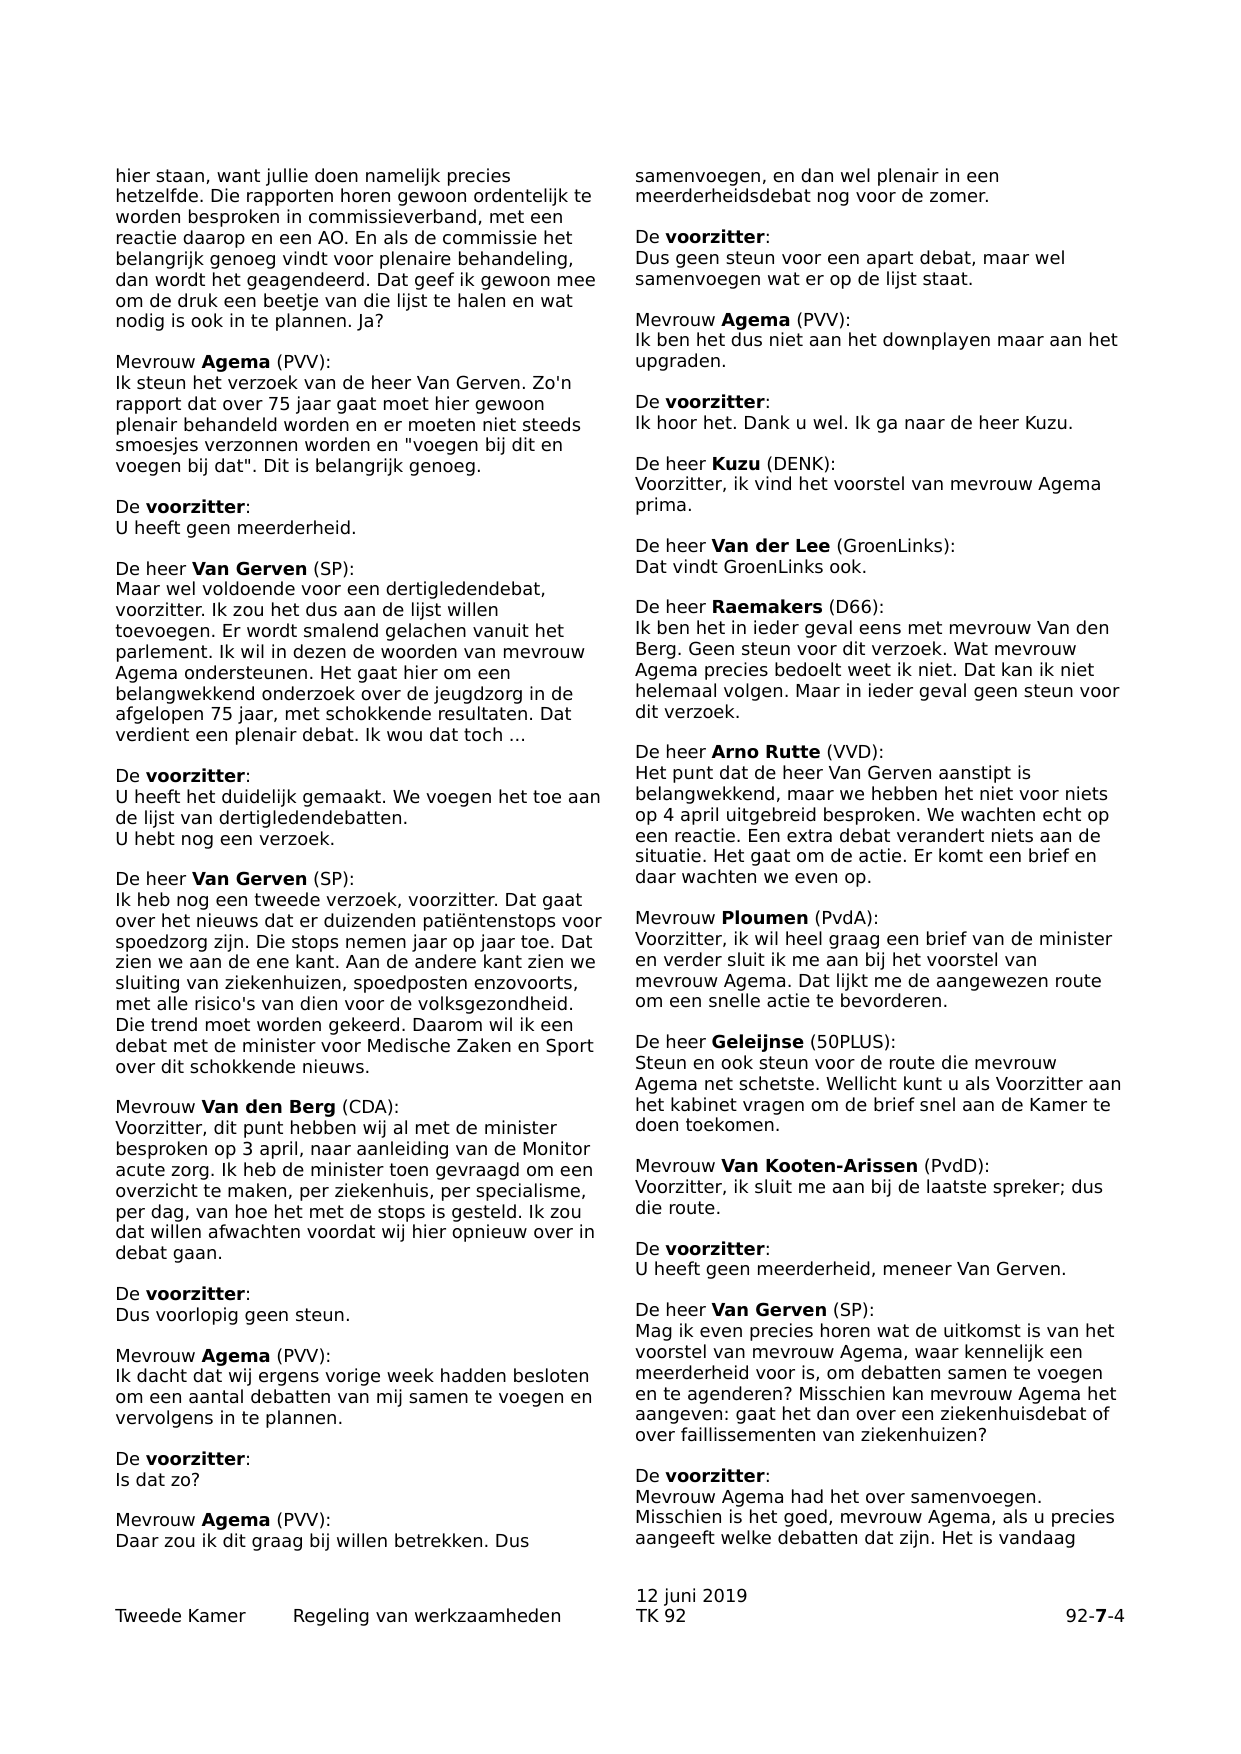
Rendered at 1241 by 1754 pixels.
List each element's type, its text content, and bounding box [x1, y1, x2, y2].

text U heeft geen meerderheid, meneer Van Gerven. [635, 1259, 1125, 1280]
text hier staan, want jullie doen namelijk precies hetzelfde. Die rapporten horen gewoon ordentelijk te worden besproken in commissieverband, met een reactie daarop en een AO. En als de commissie het belangrijk genoeg vindt voor plenaire behandeling, dan wordt het geagendeerd. Dat geef ik gewoon mee om de druk een beetje van die lijst te halen en wat nodig is ook in te plannen. Ja? [115, 165, 605, 332]
text De voorzitter: [635, 1466, 1125, 1486]
text Voorzitter, ik vind het voorstel van mevrouw Agema prima. [635, 474, 1125, 516]
text samenvoegen, en dan wel plenair in een meerderheidsdebat nog voor de zomer. [635, 165, 1125, 207]
text Mevrouw Agema had het over samenvoegen. Misschien is het goed, mevrouw Agema, als u precies aangeeft welke debatten dat zijn. Het is vandaag [635, 1486, 1125, 1549]
text De voorzitter: [115, 1449, 605, 1469]
text Voorzitter, ik sluit me aan bij de laatste spreker; dus die route. [635, 1177, 1125, 1218]
text U hebt nog een verzoek. [115, 828, 605, 849]
text Ik dacht dat wij ergens vorige week hadden besloten om een aantal debatten van mij samen te voegen en vervolgens in te plannen. [115, 1366, 605, 1429]
text Ik hoor het. Dank u wel. Ik ga naar de heer Kuzu. [635, 412, 1125, 433]
text Voorzitter, ik wil heel graag een brief van de minister en verder sluit ik me aan bij het voorstel van mevrouw Agema. Dat lijkt me de aangewezen route om een snelle actie te bevorderen. [635, 929, 1125, 1012]
text U heeft geen meerderheid. [115, 518, 605, 538]
text Mevrouw Agema (PVV): [635, 309, 1125, 330]
text De voorzitter: [635, 1238, 1125, 1259]
text Maar wel voldoende voor een dertigledendebat, voorzitter. Ik zou het dus aan de lijst willen toevoegen. Er wordt smalend gelachen vanuit het parlement. Ik wil in dezen de woorden van mevrouw Agema ondersteunen. Het gaat hier om een belangwekkend onderzoek over de jeugdzorg in de afgelopen 75 jaar, met schokkende resultaten. Dat verdient een plenair debat. Ik wou dat toch ... [115, 579, 605, 746]
text De heer Van Gerven (SP): [115, 869, 605, 890]
text Mevrouw Van Kooten-Arissen (PvdD): [635, 1156, 1125, 1177]
text U heeft het duidelijk gemaakt. We voegen het toe aan de lijst van dertigledendebatten. [115, 787, 605, 828]
text Ik heb nog een tweede verzoek, voorzitter. Dat gaat over het nieuws dat er duizenden patiëntenstops voor spoedzorg zijn. Die stops nemen jaar op jaar toe. Dat zien we aan de ene kant. Aan de andere kant zien we sluiting van ziekenhuizen, spoedposten enzovoorts, met alle risico's van dien voor de volksgezondheid. Die trend moet worden gekeerd. Daarom wil ik een debat met de minister voor Medische Zaken en Sport over dit schokkende nieuws. [115, 890, 605, 1077]
text De heer Van der Lee (GroenLinks): [635, 536, 1125, 556]
text Daar zou ik dit graag bij willen betrekken. Dus [115, 1531, 605, 1552]
text De voorzitter: [635, 227, 1125, 248]
text Mag ik even precies horen wat de uitkomst is van het voorstel van mevrouw Agema, waar kennelijk een meerderheid voor is, om debatten samen te voegen en te agenderen? Misschien kan mevrouw Agema het aangeven: gaat het dan over een ziekenhuisdebat of over faillissementen van ziekenhuizen? [635, 1321, 1125, 1446]
text De voorzitter: [115, 766, 605, 787]
text De heer Geleijnse (50PLUS): [635, 1032, 1125, 1053]
text Voorzitter, dit punt hebben wij al met de minister besproken op 3 april, naar aanleiding van de Monitor acute zorg. Ik heb de minister toen gevraagd om een overzicht te maken, per ziekenhuis, per specialisme, per dag, van hoe het met de stops is gesteld. Ik zou dat willen afwachten voordat wij hier opnieuw over in debat gaan. [115, 1118, 605, 1264]
text Ik ben het in ieder geval eens met mevrouw Van den Berg. Geen steun voor dit verzoek. Wat mevrouw Agema precies bedoelt weet ik niet. Dat kan ik niet helemaal volgen. Maar in ieder geval geen steun voor dit verzoek. [635, 618, 1125, 722]
text De voorzitter: [115, 1284, 605, 1304]
text Mevrouw Van den Berg (CDA): [115, 1097, 605, 1118]
text Dat vindt GroenLinks ook. [635, 556, 1125, 577]
text Ik ben het dus niet aan het downplayen maar aan het upgraden. [635, 330, 1125, 372]
text De heer Van Gerven (SP): [635, 1300, 1125, 1321]
text De heer Raemakers (D66): [635, 597, 1125, 618]
text De voorzitter: [115, 497, 605, 518]
text Is dat zo? [115, 1469, 605, 1490]
text Mevrouw Ploumen (PvdA): [635, 908, 1125, 929]
text Steun en ook steun voor de route die mevrouw Agema net schetste. Wellicht kunt u als Voorzitter aan het kabinet vragen om de brief snel aan de Kamer te doen toekomen. [635, 1053, 1125, 1136]
text Het punt dat de heer Van Gerven aanstipt is belangwekkend, maar we hebben het niet voor niets op 4 april uitgebreid besproken. We wachten echt op een reactie. Een extra debat verandert niets aan de situatie. Het gaat om de actie. Er komt een brief en daar wachten we even op. [635, 763, 1125, 888]
text Mevrouw Agema (PVV): [115, 1510, 605, 1531]
text De heer Arno Rutte (VVD): [635, 742, 1125, 763]
text De heer Kuzu (DENK): [635, 453, 1125, 474]
text De voorzitter: [635, 392, 1125, 412]
text De heer Van Gerven (SP): [115, 558, 605, 579]
text Dus voorlopig geen steun. [115, 1304, 605, 1325]
text Dus geen steun voor een apart debat, maar wel samenvoegen wat er op de lijst staat. [635, 248, 1125, 289]
text Mevrouw Agema (PVV): [115, 1345, 605, 1366]
text Ik steun het verzoek van de heer Van Gerven. Zo'n rapport dat over 75 jaar gaat moet hier gewoon plenair behandeld worden en er moeten niet steeds smoesjes verzonnen worden en "voegen bij dit en voegen bij dat". Dit is belangrijk genoeg. [115, 373, 605, 477]
text Mevrouw Agema (PVV): [115, 352, 605, 373]
